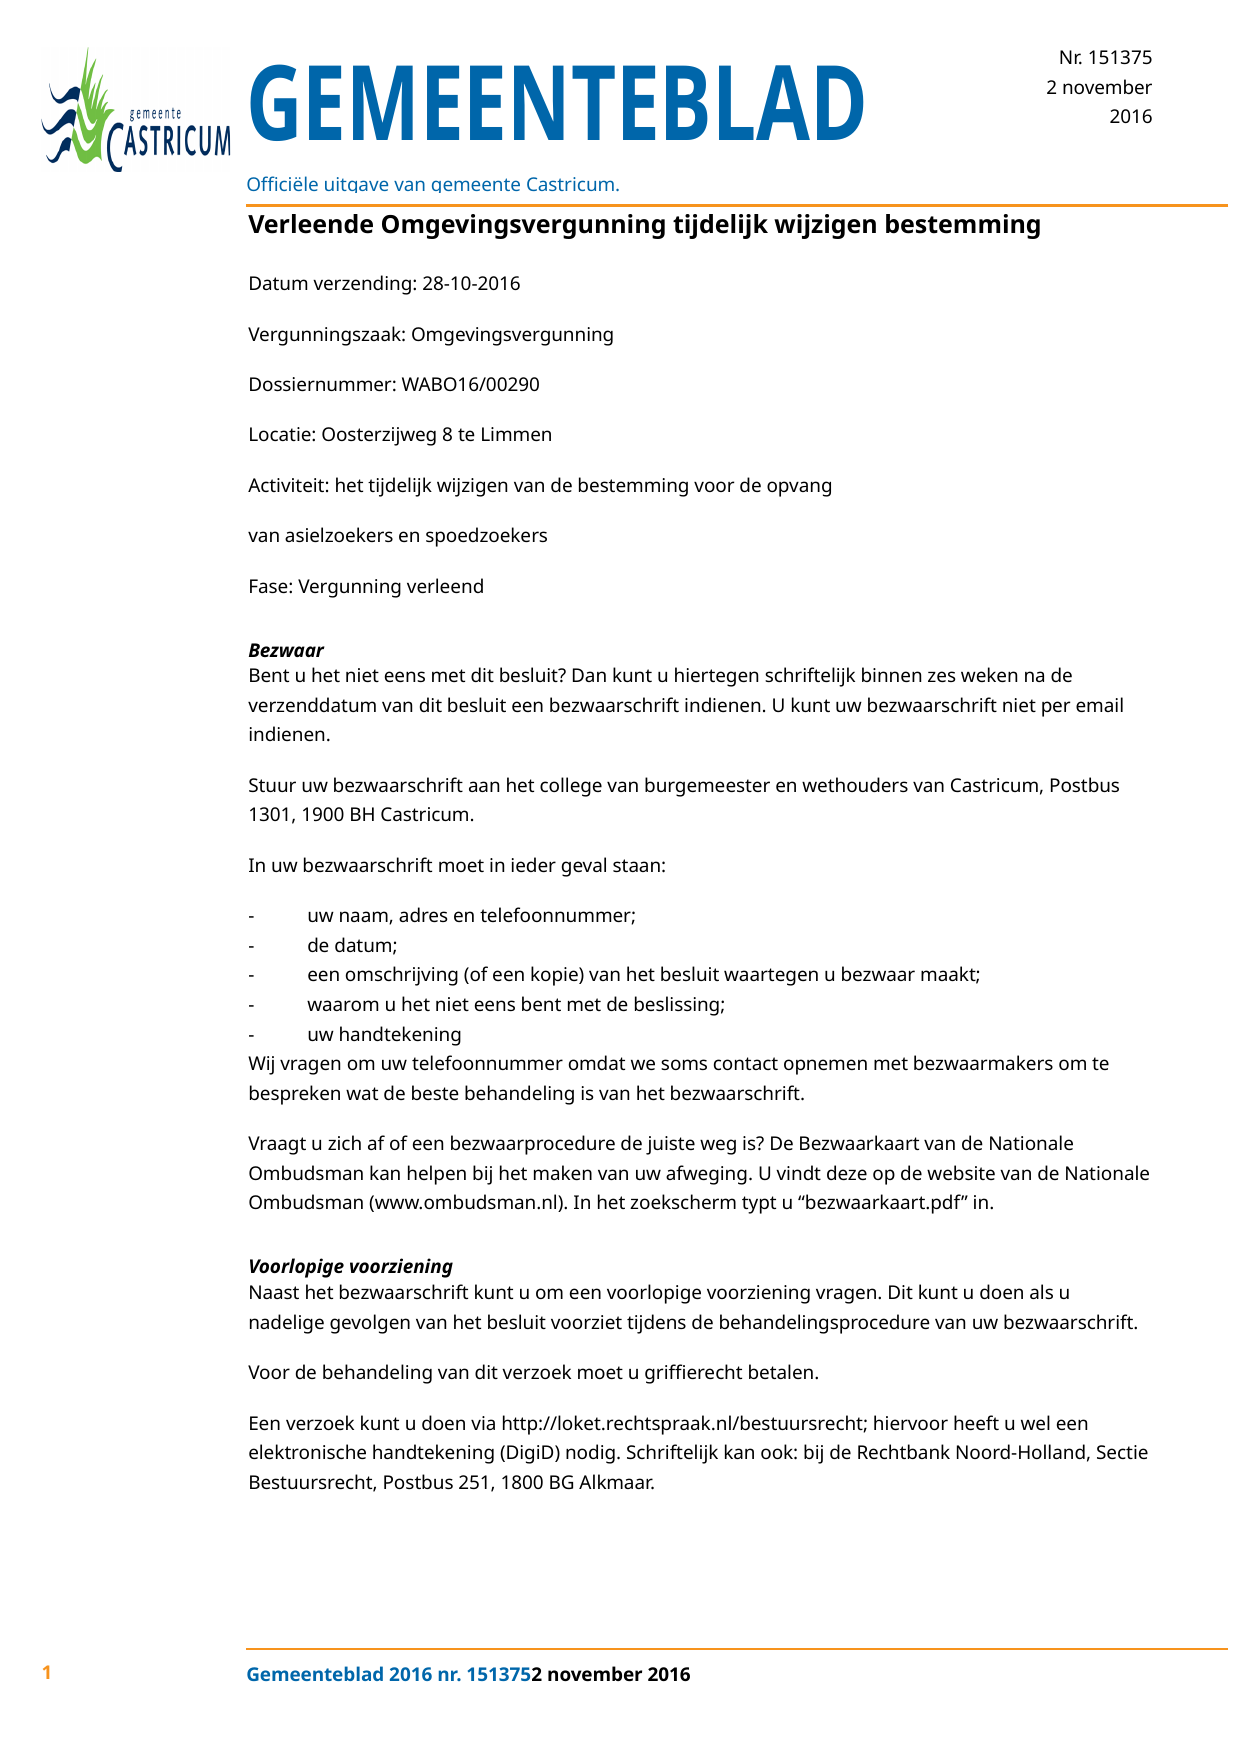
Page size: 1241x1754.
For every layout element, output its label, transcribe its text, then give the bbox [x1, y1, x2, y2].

list uw handtekening [248, 1021, 1152, 1047]
text Fase: Vergunning verleend [248, 573, 1152, 598]
text Naast het bezwaarschrift kunt u om een voorlopige voorziening vragen. Dit kunt u doen als u nadelige gevolgen van het besluit voorziet tijdens de behandelingsprocedure van uw bezwaarschrift. [248, 1279, 1152, 1334]
text Activiteit: het tijdelijk wijzigen van de bestemming voor de opvang [248, 472, 1152, 498]
text Wij vragen om uw telefoonnummer omdat we soms contact opnemen met bezwaarmakers om te bespreken wat de beste behandeling is van het bezwaarschrift. [248, 1050, 1152, 1106]
text Een verzoek kunt u doen via http://loket.rechtspraak.nl/bestuursrecht; hiervoor heeft u wel een elektronische handtekening (DigiD) nodig. Schriftelijk kan ook: bij de Rechtbank Noord-Holland, Sectie Bestuursrecht, Postbus 251, 1800 BG Alkmaar. [248, 1410, 1152, 1494]
list uw naam, adres en telefoonnummer; [248, 902, 1152, 928]
text Voor de behandeling van dit verzoek moet u griffierecht betalen. [248, 1359, 1152, 1385]
text van asielzoekers en spoedzoekers [248, 522, 1152, 548]
text Stuur uw bezwaarschrift aan het college van burgemeester en wethouders van Castricum, Postbus 1301, 1900 BH Castricum. [248, 772, 1152, 827]
text Verleende Omgevingsvergunning tijdelijk wijzigen bestemming [248, 207, 1152, 241]
text Datum verzending: 28-10-2016 [248, 270, 1152, 296]
text Voorlopige voorziening [248, 1253, 1152, 1279]
text Locatie: Oosterzijweg 8 te Limmen [248, 422, 1152, 447]
list een omschrijving (of een kopie) van het besluit waartegen u bezwaar maakt; [248, 962, 1152, 987]
list waarom u het niet eens bent met de beslissing; [248, 991, 1152, 1017]
list de datum; [248, 932, 1152, 958]
text Vraagt u zich af of een bezwaarprocedure de juiste weg is? De Bezwaarkaart van de Nationale Ombudsman kan helpen bij het maken van uw afweging. U vindt deze op de website van de Nationale Ombudsman (www.ombudsman.nl). In het zoekscherm typt u “bezwaarkaart.pdf” in. [248, 1130, 1152, 1215]
text Bezwaar [248, 637, 1152, 662]
text Bent u het niet eens met dit besluit? Dan kunt u hiertegen schriftelijk binnen zes weken na de verzenddatum van dit besluit een bezwaarschrift indienen. U kunt uw bezwaarschrift niet per email indienen. [248, 662, 1152, 747]
text Dossiernummer: WABO16/00290 [248, 371, 1152, 397]
text In uw bezwaarschrift moet in ieder geval staan: [248, 852, 1152, 878]
text Vergunningszaak: Omgevingsvergunning [248, 321, 1152, 346]
picture [41, 47, 231, 172]
